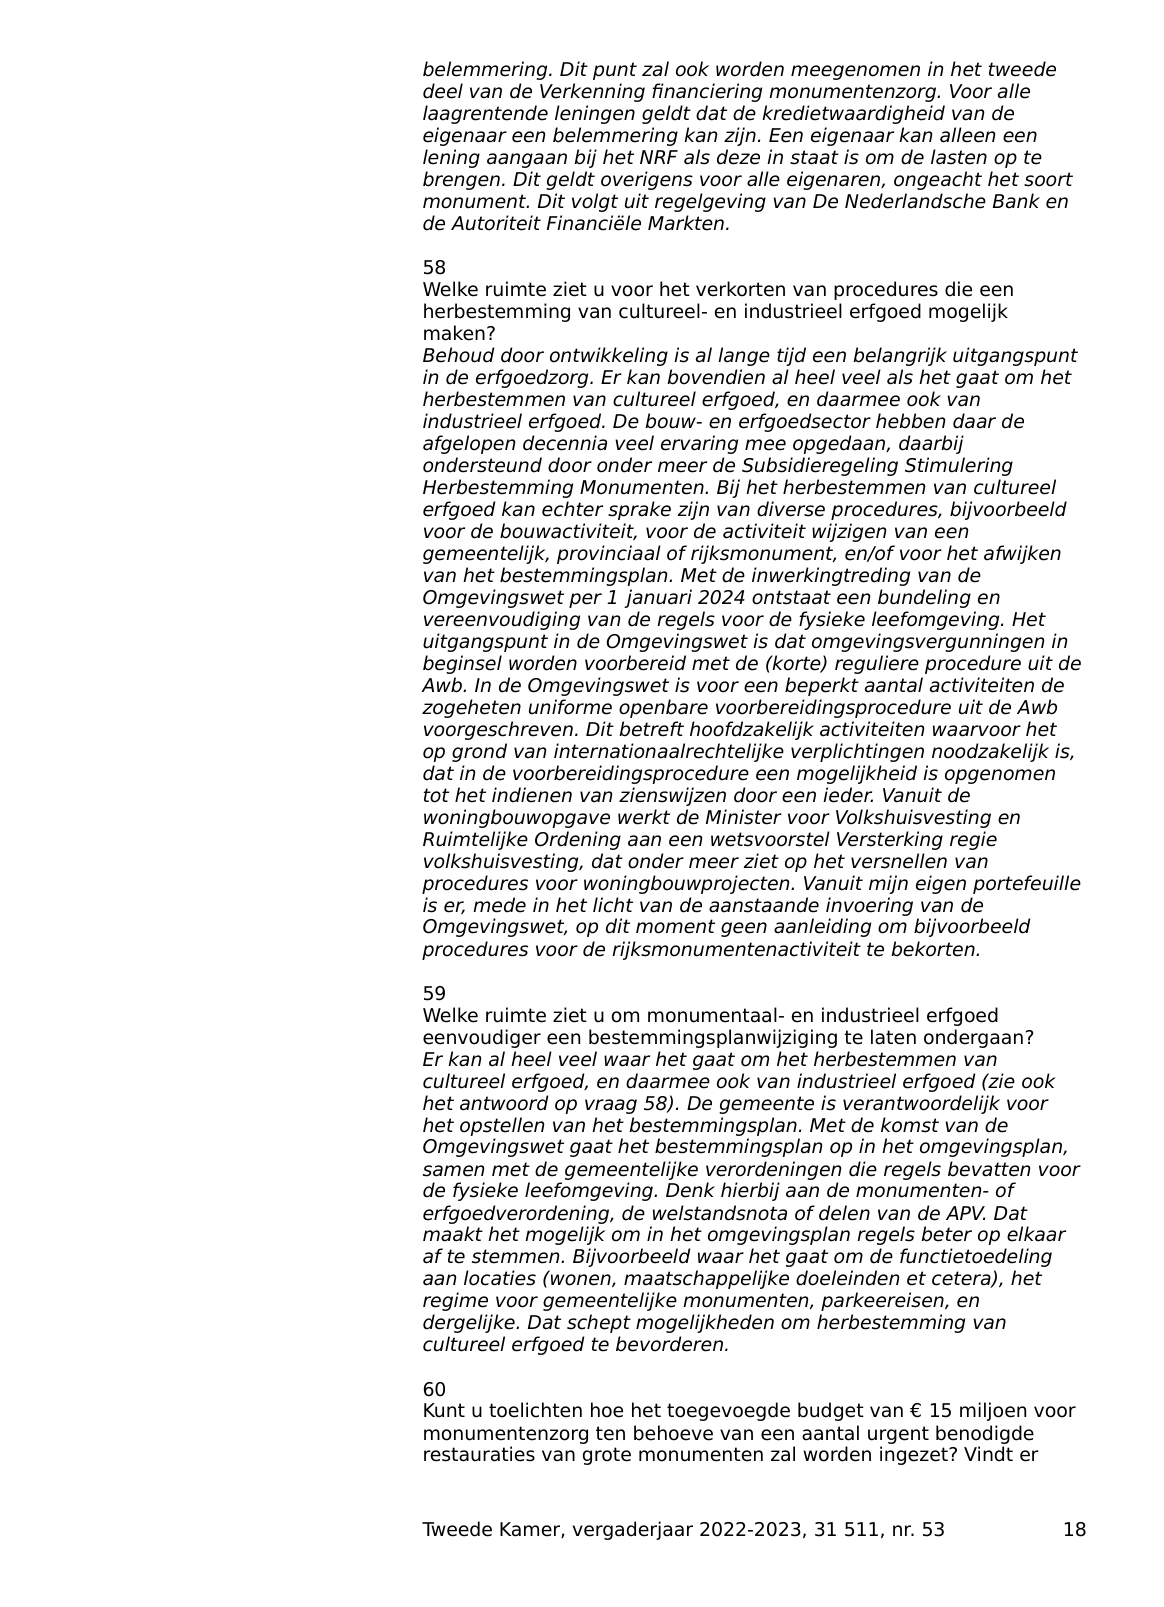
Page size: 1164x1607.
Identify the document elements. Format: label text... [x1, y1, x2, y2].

text belemmering. Dit punt zal ook worden meegenomen in het tweede deel van de Verkenning financiering monumentenzorg. Voor alle laagrentende leningen geldt dat de kredietwaardigheid van de eigenaar een belemmering kan zijn. Een eigenaar kan alleen een lening aangaan bij het NRF als deze in staat is om de lasten op te brengen. Dit geldt overigens voor alle eigenaren, ongeacht het soort monument. Dit volgt uit regelgeving van De Nederlandsche Bank en de Autoriteit Financiële Markten. [422, 59, 1087, 235]
text Kunt u toelichten hoe het toegevoegde budget van € 15 miljoen voor monumentenzorg ten behoeve van een aantal urgent benodigde restauraties van grote monumenten zal worden ingezet? Vindt er [422, 1400, 1087, 1466]
text Er kan al heel veel waar het gaat om het herbestemmen van cultureel erfgoed, en daarmee ook van industrieel erfgoed (zie ook het antwoord op vraag 58). De gemeente is verantwoordelijk voor het opstellen van het bestemmingsplan. Met de komst van de Omgevingswet gaat het bestemmingsplan op in het omgevingsplan, samen met de gemeentelijke verordeningen die regels bevatten voor de fysieke leefomgeving. Denk hierbij aan de monumenten- of erfgoedverordening, de welstandsnota of delen van de APV. Dat maakt het mogelijk om in het omgevingsplan regels beter op elkaar af te stemmen. Bijvoorbeeld waar het gaat om de functietoedeling aan locaties (wonen, maatschappelijke doeleinden et cetera), het regime voor gemeentelijke monumenten, parkeereisen, en dergelijke. Dat schept mogelijkheden om herbestemming van cultureel erfgoed te bevorderen. [422, 1048, 1087, 1356]
text 60 [422, 1378, 1087, 1400]
text 58 [422, 257, 1087, 279]
text 59 [422, 983, 1087, 1004]
text Behoud door ontwikkeling is al lange tijd een belangrijk uitgangspunt in de erfgoedzorg. Er kan bovendien al heel veel als het gaat om het herbestemmen van cultureel erfgoed, en daarmee ook van industrieel erfgoed. De bouw- en erfgoedsector hebben daar de afgelopen decennia veel ervaring mee opgedaan, daarbij ondersteund door onder meer de Subsidieregeling Stimulering Herbestemming Monumenten. Bij het herbestemmen van cultureel erfgoed kan echter sprake zijn van diverse procedures, bijvoorbeeld voor de bouwactiviteit, voor de activiteit wijzigen van een gemeentelijk, provinciaal of rijksmonument, en/of voor het afwijken van het bestemmingsplan. Met de inwerkingtreding van de Omgevingswet per 1 januari 2024 ontstaat een bundeling en vereenvoudiging van de regels voor de fysieke leefomgeving. Het uitgangspunt in de Omgevingswet is dat omgevingsvergunningen in beginsel worden voorbereid met de (korte) reguliere procedure uit de Awb. In de Omgevingswet is voor een beperkt aantal activiteiten de zogeheten uniforme openbare voorbereidingsprocedure uit de Awb voorgeschreven. Dit betreft hoofdzakelijk activiteiten waarvoor het op grond van internationaalrechtelijke verplichtingen noodzakelijk is, dat in de voorbereidingsprocedure een mogelijkheid is opgenomen tot het indienen van zienswijzen door een ieder. Vanuit de woningbouwopgave werkt de Minister voor Volkshuisvesting en Ruimtelijke Ordening aan een wetsvoorstel Versterking regie volkshuisvesting, dat onder meer ziet op het versnellen van procedures voor woningbouwprojecten. Vanuit mijn eigen portefeuille is er, mede in het licht van de aanstaande invoering van de Omgevingswet, op dit moment geen aanleiding om bijvoorbeeld procedures voor de rijksmonumentenactiviteit te bekorten. [422, 345, 1087, 960]
text Welke ruimte ziet u voor het verkorten van procedures die een herbestemming van cultureel- en industrieel erfgoed mogelijk maken? [422, 279, 1087, 345]
text Welke ruimte ziet u om monumentaal- en industrieel erfgoed eenvoudiger een bestemmingsplanwijziging te laten ondergaan? [422, 1004, 1087, 1048]
